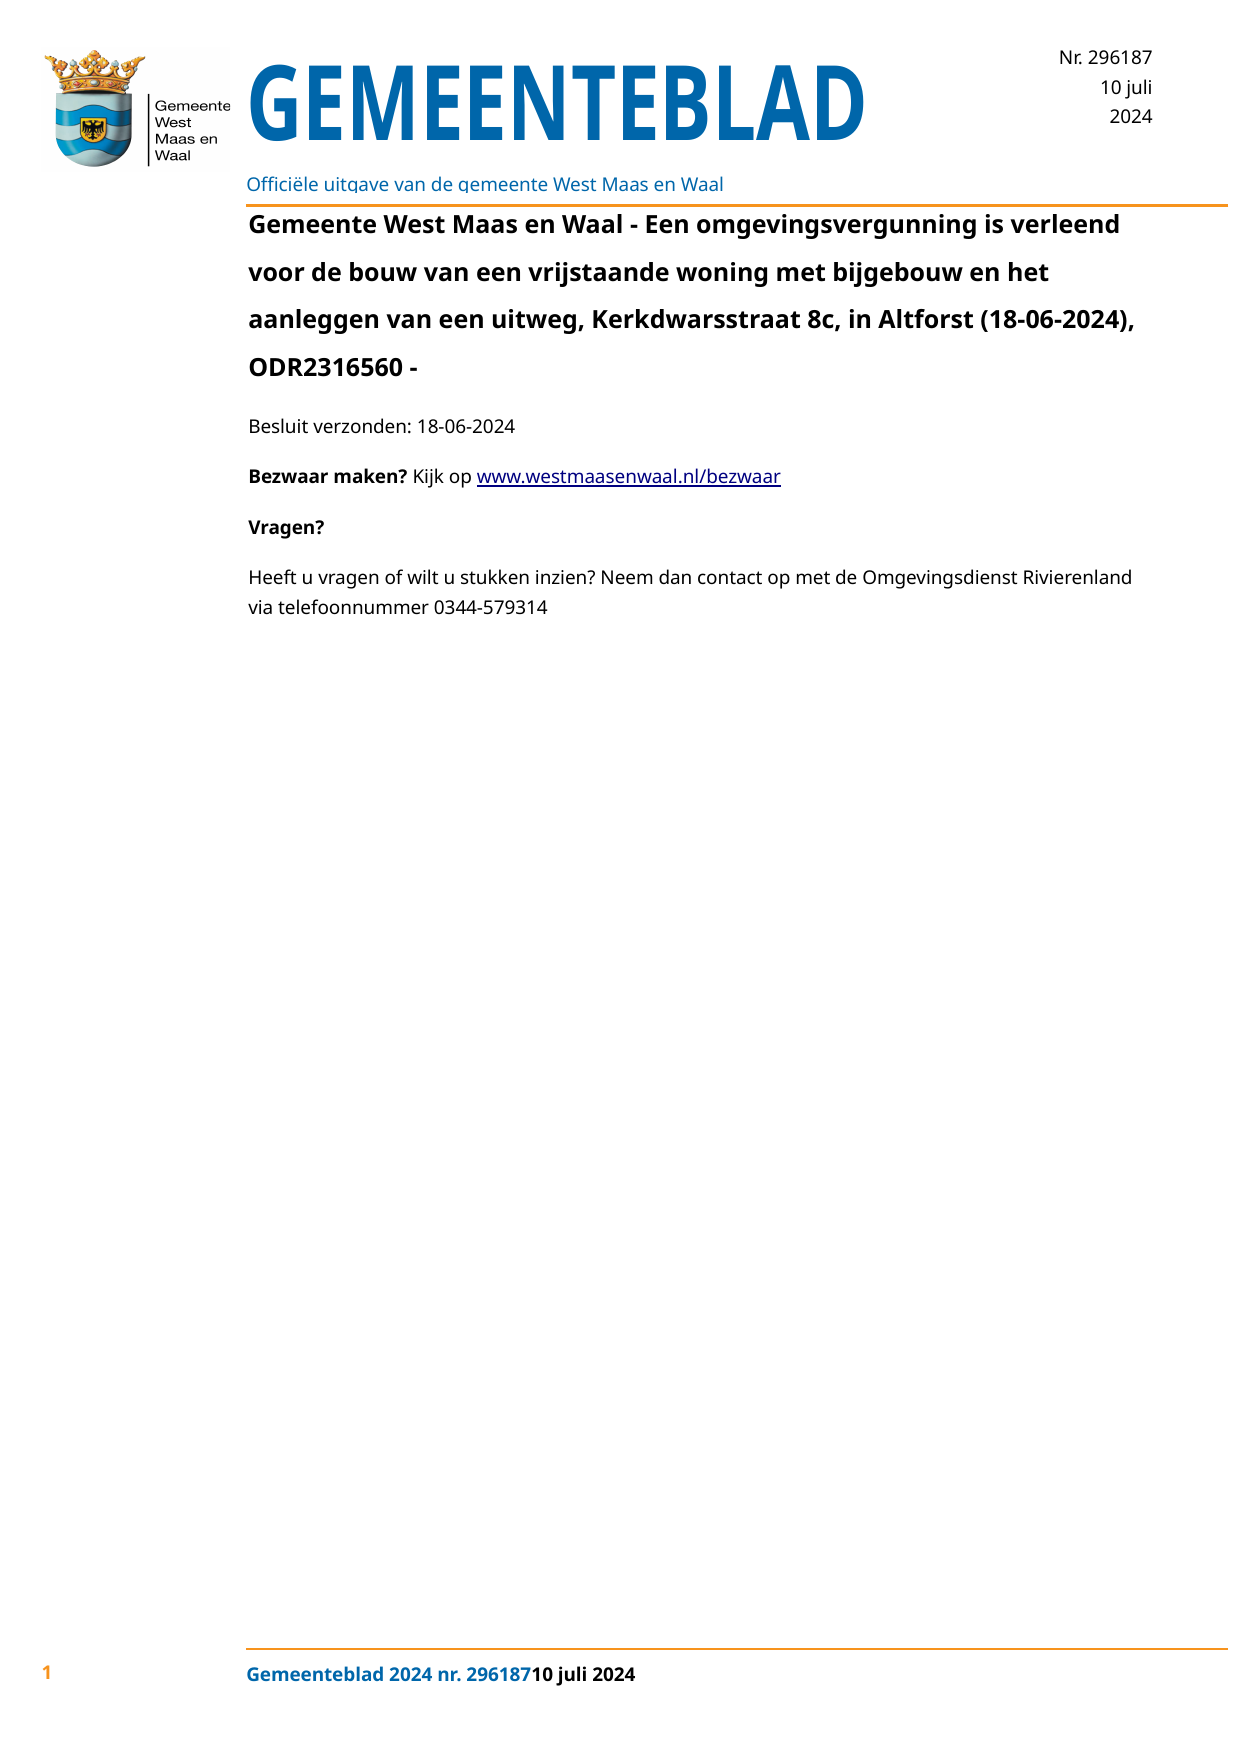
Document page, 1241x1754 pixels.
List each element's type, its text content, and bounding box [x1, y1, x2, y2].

text Gemeente West Maas en Waal - Een omgevingsvergunning is verleend voor de bouw van een vrijstaande woning met bijgebouw en het aanleggen van een uitweg, Kerkdwarsstraat 8c, in Altforst (18-06-2024), ODR2316560 - [248, 207, 1152, 384]
picture [41, 47, 231, 172]
text Heeft u vragen of wilt u stukken inzien? Neem dan contact op met de Omgevingsdienst Rivierenland via telefoonnummer 0344-579314 [248, 564, 1152, 620]
text Besluit verzonden: 18-06-2024 [248, 413, 1152, 439]
text Bezwaar maken? Kijk op www.westmaasenwaal.nl/bezwaar [248, 463, 1152, 489]
text Vragen? [248, 514, 1152, 540]
